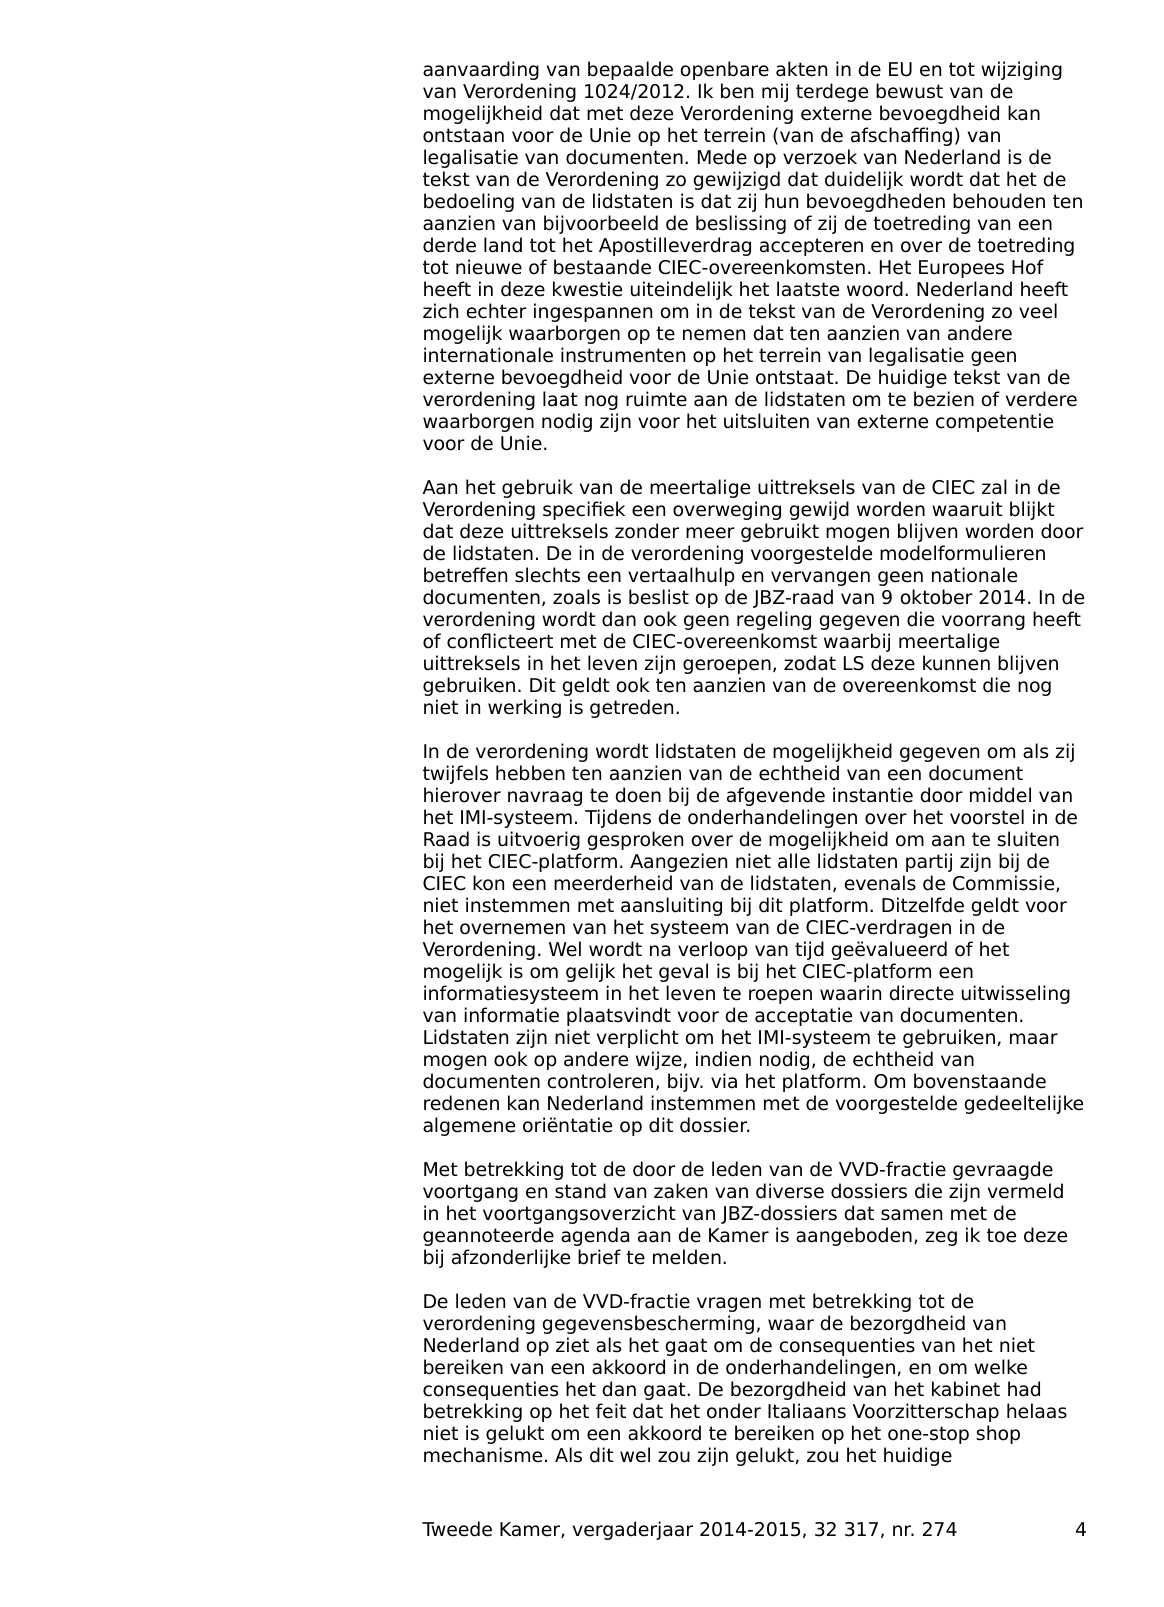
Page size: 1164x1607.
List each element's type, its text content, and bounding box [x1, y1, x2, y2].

text Met betrekking tot de door de leden van de VVD-fractie gevraagde voortgang en stand van zaken van diverse dossiers die zijn vermeld in het voortgangsoverzicht van JBZ-dossiers dat samen met de geannoteerde agenda aan de Kamer is aangeboden, zeg ik toe deze bij afzonderlijke brief te melden. [422, 1159, 1087, 1268]
text Aan het gebruik van de meertalige uittreksels van de CIEC zal in de Verordening specifiek een overweging gewijd worden waaruit blijkt dat deze uittreksels zonder meer gebruikt mogen blijven worden door de lidstaten. De in de verordening voorgestelde modelformulieren betreffen slechts een vertaalhulp en vervangen geen nationale documenten, zoals is beslist op de JBZ-raad van 9 oktober 2014. In de verordening wordt dan ook geen regeling gegeven die voorrang heeft of conflicteert met de CIEC-overeenkomst waarbij meertalige uittreksels in het leven zijn geroepen, zodat LS deze kunnen blijven gebruiken. Dit geldt ook ten aanzien van de overeenkomst die nog niet in werking is getreden. [422, 477, 1087, 719]
text In de verordening wordt lidstaten de mogelijkheid gegeven om als zij twijfels hebben ten aanzien van de echtheid van een document hierover navraag te doen bij de afgevende instantie door middel van het IMI-systeem. Tijdens de onderhandelingen over het voorstel in de Raad is uitvoerig gesproken over de mogelijkheid om aan te sluiten bij het CIEC-platform. Aangezien niet alle lidstaten partij zijn bij de CIEC kon een meerderheid van de lidstaten, evenals de Commissie, niet instemmen met aansluiting bij dit platform. Ditzelfde geldt voor het overnemen van het systeem van de CIEC-verdragen in de Verordening. Wel wordt na verloop van tijd geëvalueerd of het mogelijk is om gelijk het geval is bij het CIEC-platform een informatiesysteem in het leven te roepen waarin directe uitwisseling van informatie plaatsvindt voor de acceptatie van documenten. Lidstaten zijn niet verplicht om het IMI-systeem te gebruiken, maar mogen ook op andere wijze, indien nodig, de echtheid van documenten controleren, bijv. via het platform. Om bovenstaande redenen kan Nederland instemmen met de voorgestelde gedeeltelijke algemene oriëntatie op dit dossier. [422, 741, 1087, 1136]
text De leden van de VVD-fractie vragen met betrekking tot de verordening gegevensbescherming, waar de bezorgdheid van Nederland op ziet als het gaat om de consequenties van het niet bereiken van een akkoord in de onderhandelingen, en om welke consequenties het dan gaat. De bezorgdheid van het kabinet had betrekking op het feit dat het onder Italiaans Voorzitterschap helaas niet is gelukt om een akkoord te bereiken op het one-stop shop mechanisme. Als dit wel zou zijn gelukt, zou het huidige [422, 1291, 1087, 1467]
text aanvaarding van bepaalde openbare akten in de EU en tot wijziging van Verordening 1024/2012. Ik ben mij terdege bewust van de mogelijkheid dat met deze Verordening externe bevoegdheid kan ontstaan voor de Unie op het terrein (van de afschaffing) van legalisatie van documenten. Mede op verzoek van Nederland is de tekst van de Verordening zo gewijzigd dat duidelijk wordt dat het de bedoeling van de lidstaten is dat zij hun bevoegdheden behouden ten aanzien van bijvoorbeeld de beslissing of zij de toetreding van een derde land tot het Apostilleverdrag accepteren en over de toetreding tot nieuwe of bestaande CIEC-overeenkomsten. Het Europees Hof heeft in deze kwestie uiteindelijk het laatste woord. Nederland heeft zich echter ingespannen om in de tekst van de Verordening zo veel mogelijk waarborgen op te nemen dat ten aanzien van andere internationale instrumenten op het terrein van legalisatie geen externe bevoegdheid voor de Unie ontstaat. De huidige tekst van de verordening laat nog ruimte aan de lidstaten om te bezien of verdere waarborgen nodig zijn voor het uitsluiten van externe competentie voor de Unie. [422, 59, 1087, 455]
